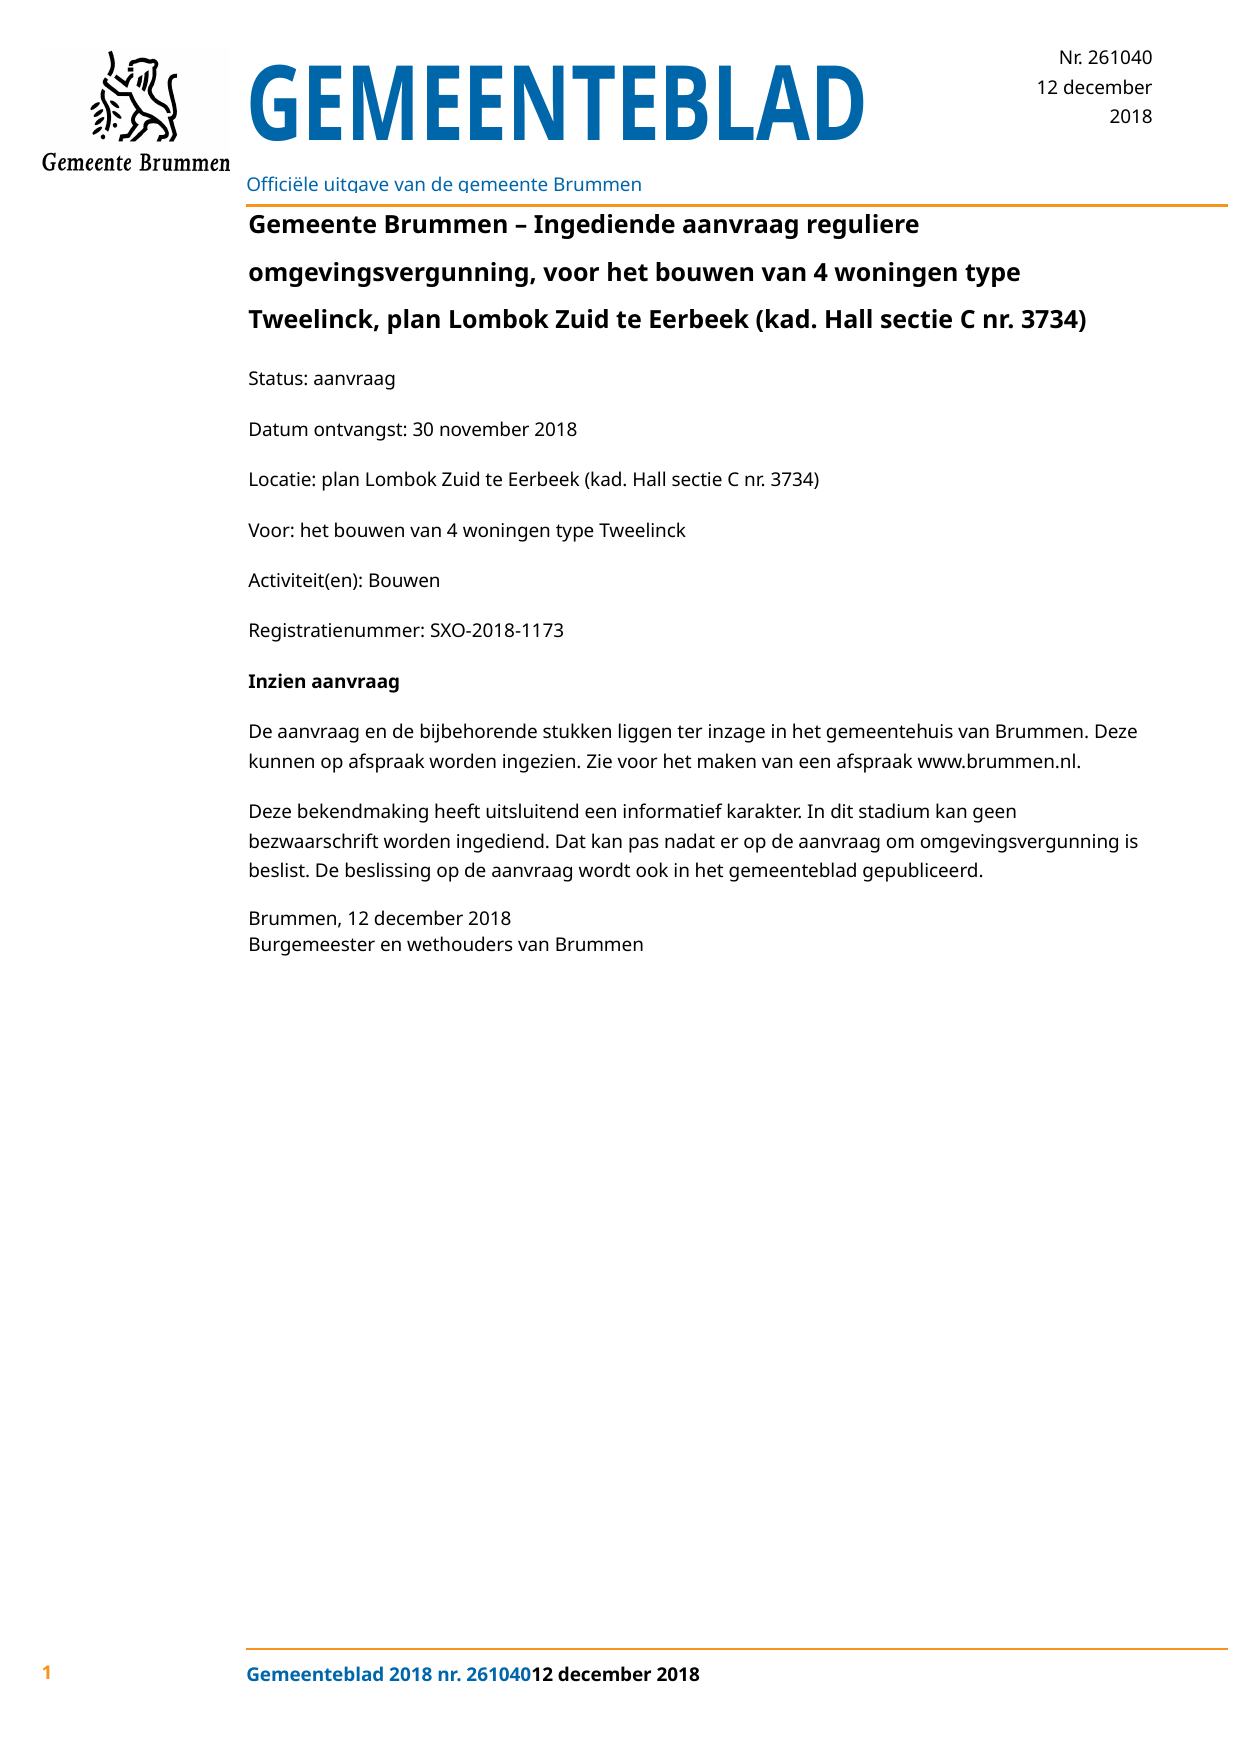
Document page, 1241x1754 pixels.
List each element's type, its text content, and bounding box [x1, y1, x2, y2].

text Datum ontvangst: 30 november 2018 [248, 416, 1152, 442]
text Deze bekendmaking heeft uitsluitend een informatief karakter. In dit stadium kan geen bezwaarschrift worden ingediend. Dat kan pas nadat er op de aanvraag om omgevingsvergunning is beslist. De beslissing op de aanvraag wordt ook in het gemeenteblad gepubliceerd. [248, 798, 1152, 883]
text Locatie: plan Lombok Zuid te Eerbeek (kad. Hall sectie C nr. 3734) [248, 466, 1152, 492]
text Voor: het bouwen van 4 woningen type Tweelinck [248, 517, 1152, 542]
text Inzien aanvraag [248, 668, 1152, 694]
text Status: aanvraag [248, 366, 1152, 391]
text Gemeente Brummen – Ingediende aanvraag reguliere omgevingsvergunning, voor het bouwen van 4 woningen type Tweelinck, plan Lombok Zuid te Eerbeek (kad. Hall sectie C nr. 3734) [248, 207, 1152, 336]
text Burgemeester en wethouders van Brummen [248, 931, 1152, 957]
text De aanvraag en de bijbehorende stukken liggen ter inzage in het gemeentehuis van Brummen. Deze kunnen op afspraak worden ingezien. Zie voor het maken van een afspraak www.brummen.nl. [248, 718, 1152, 774]
picture [41, 47, 231, 172]
text Registratienummer: SXO-2018-1173 [248, 618, 1152, 643]
text Brummen, 12 december 2018 [248, 905, 1152, 931]
text Activiteit(en): Bouwen [248, 567, 1152, 593]
